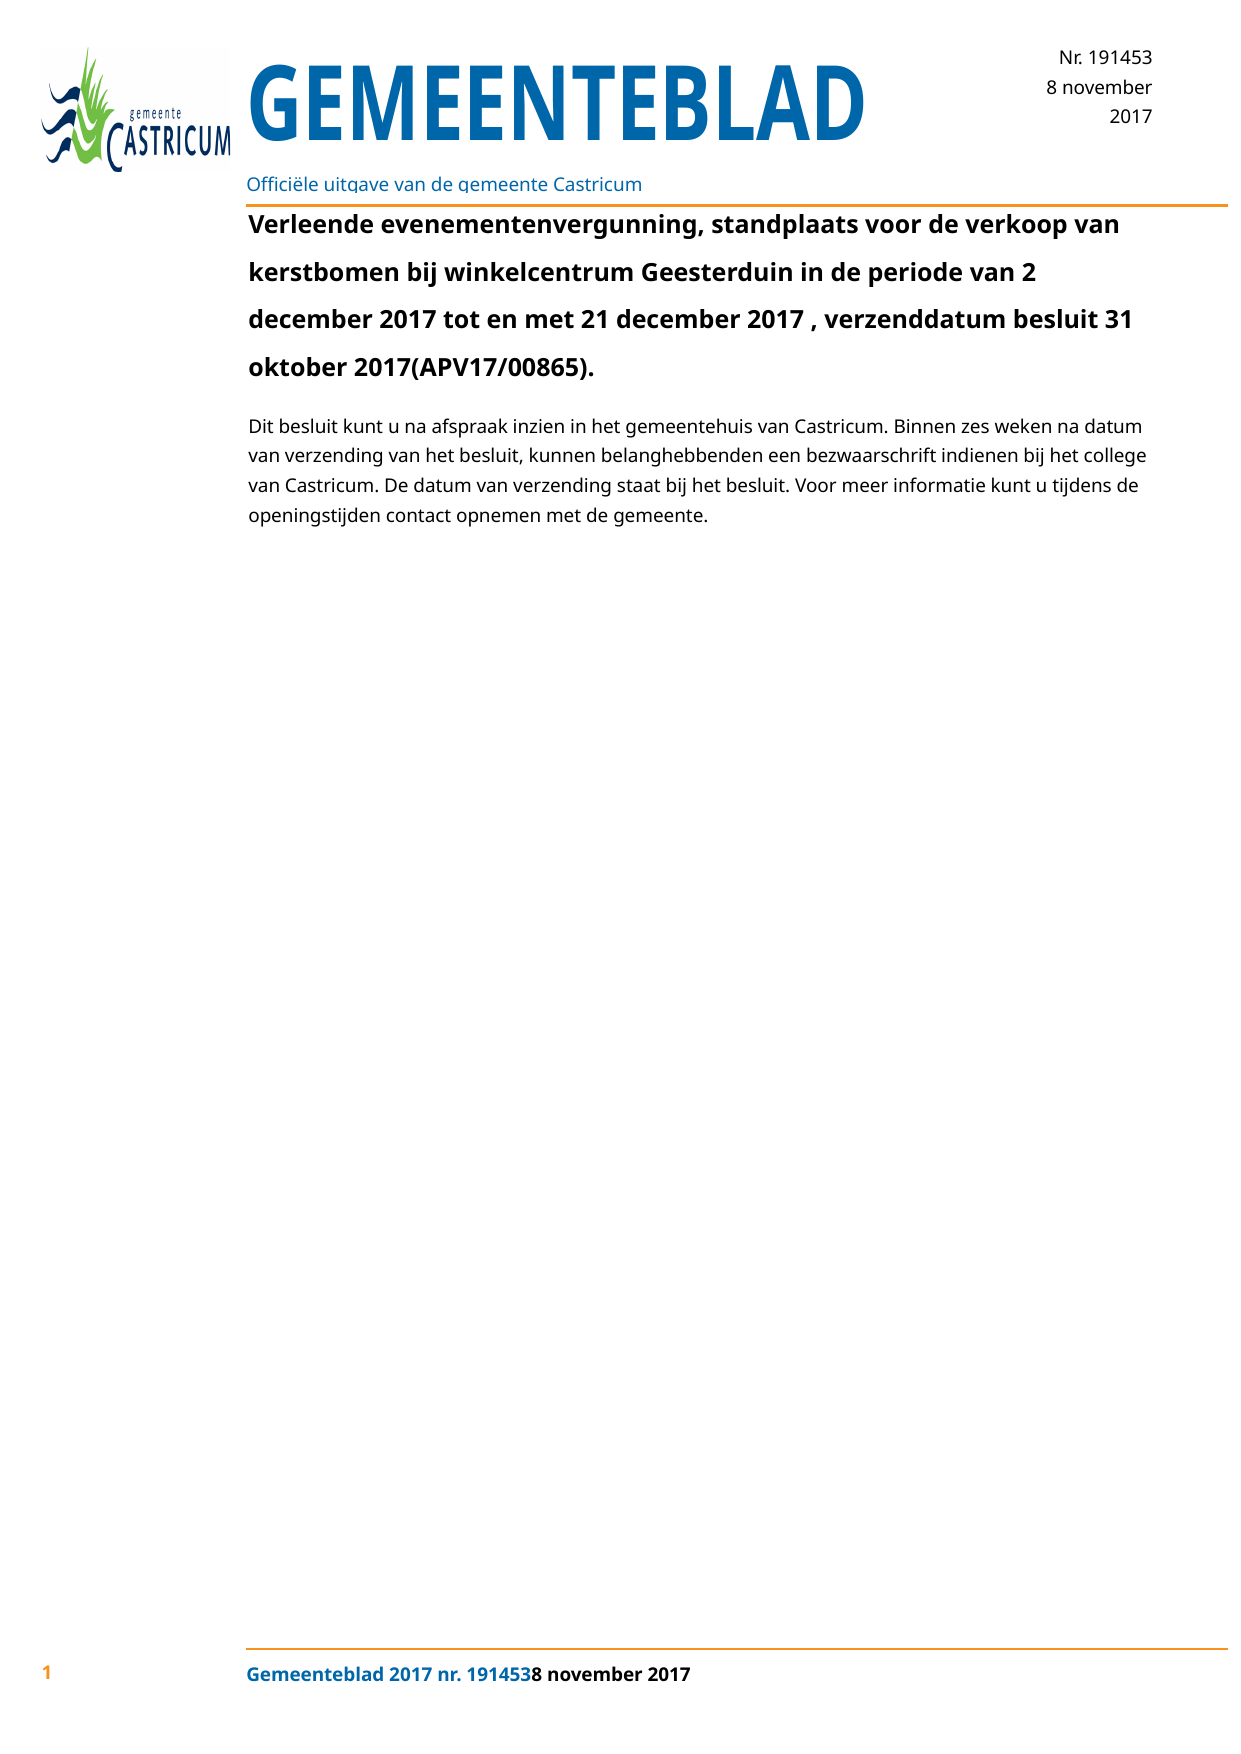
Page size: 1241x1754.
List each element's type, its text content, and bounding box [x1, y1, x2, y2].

picture [41, 47, 231, 172]
text Verleende evenementenvergunning, standplaats voor de verkoop van kerstbomen bij winkelcentrum Geesterduin in de periode van 2 december 2017 tot en met 21 december 2017 , verzenddatum besluit 31 oktober 2017(APV17/00865). [248, 207, 1152, 384]
text Dit besluit kunt u na afspraak inzien in het gemeentehuis van Castricum. Binnen zes weken na datum van verzending van het besluit, kunnen belanghebbenden een bezwaarschrift indienen bij het college van Castricum. De datum van verzending staat bij het besluit. Voor meer informatie kunt u tijdens de openingstijden contact opnemen met de gemeente. [248, 413, 1152, 528]
